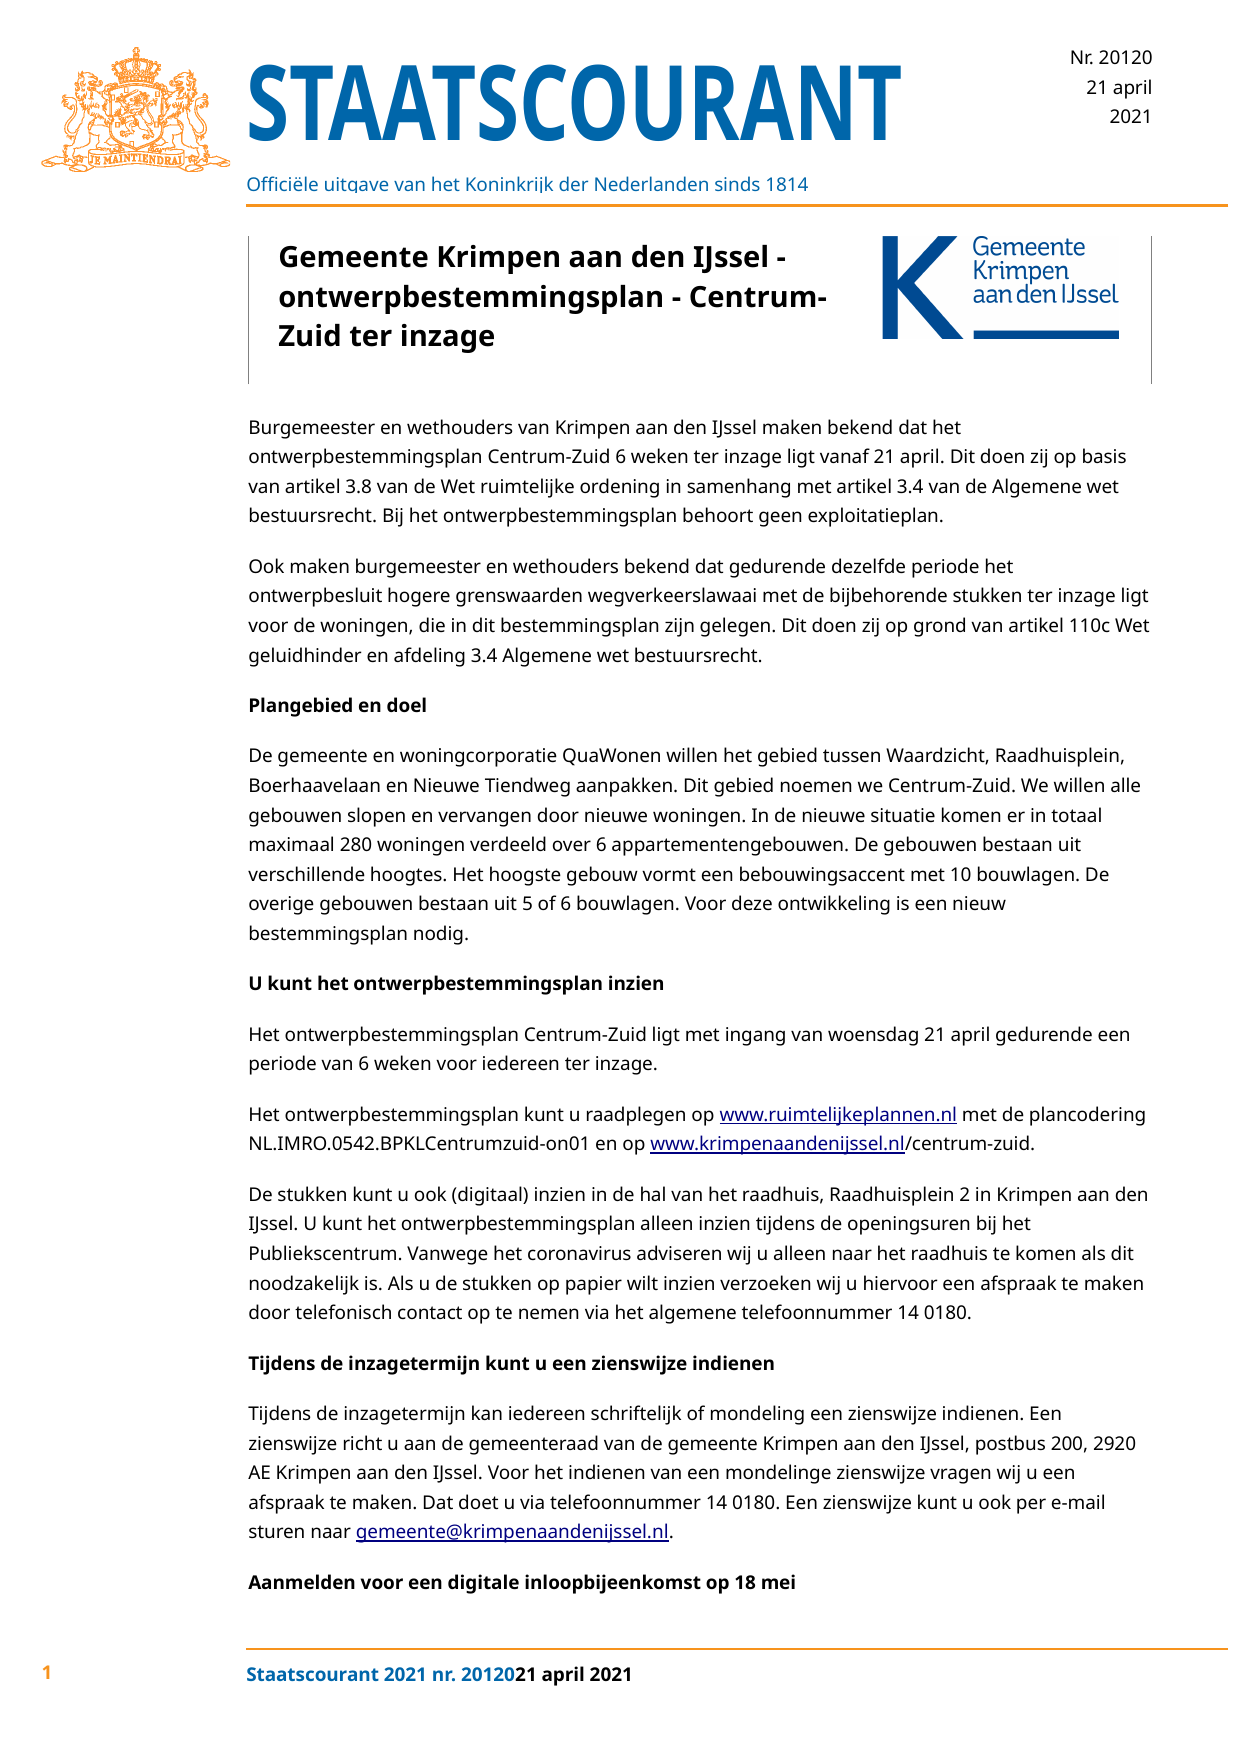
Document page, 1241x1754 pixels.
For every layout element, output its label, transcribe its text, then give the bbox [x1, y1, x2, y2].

picture [882, 236, 1119, 339]
text De gemeente en woningcorporatie QuaWonen willen het gebied tussen Waardzicht, Raadhuisplein, Boerhaavelaan en Nieuwe Tiendweg aanpakken. Dit gebied noemen we Centrum-Zuid. We willen alle gebouwen slopen en vervangen door nieuwe woningen. In de nieuwe situatie komen er in totaal maximaal 280 woningen verdeeld over 6 appartementengebouwen. De gebouwen bestaan uit verschillende hoogtes. Het hoogste gebouw vormt een bebouwingsaccent met 10 bouwlagen. De overige gebouwen bestaan uit 5 of 6 bouwlagen. Voor deze ontwikkeling is een nieuw bestemmingsplan nodig. [248, 743, 1152, 946]
text Het ontwerpbestemmingsplan Centrum-Zuid ligt met ingang van woensdag 21 april gedurende een periode van 6 weken voor iedereen ter inzage. [248, 1021, 1152, 1076]
text De stukken kunt u ook (digitaal) inzien in de hal van het raadhuis, Raadhuisplein 2 in Krimpen aan den IJssel. U kunt het ontwerpbestemmingsplan alleen inzien tijdens de openingsuren bij het Publiekscentrum. Vanwege het coronavirus adviseren wij u alleen naar het raadhuis te komen als dit noodzakelijk is. Als u de stukken op papier wilt inzien verzoeken wij u hiervoor een afspraak te maken door telefonisch contact op te nemen via het algemene telefoonnummer 14 0180. [248, 1181, 1152, 1325]
picture [41, 47, 231, 172]
text Tijdens de inzagetermijn kan iedereen schriftelijk of mondeling een zienswijze indienen. Een zienswijze richt u aan de gemeenteraad van de gemeente Krimpen aan den IJssel, postbus 200, 2920 AE Krimpen aan den IJssel. Voor het indienen van een mondelinge zienswijze vragen wij u een afspraak te maken. Dat doet u via telefoonnummer 14 0180. Een zienswijze kunt u ook per e-mail sturen naar gemeente@krimpenaandenijssel.nl. [248, 1400, 1152, 1544]
text Aanmelden voor een digitale inloopbijeenkomst op 18 mei [248, 1569, 1152, 1595]
table_header Gemeente Krimpen aan den IJssel - ontwerpbestemmingsplan - Centrum-Zuid ter inzage [249, 236, 850, 384]
text Burgemeester en wethouders van Krimpen aan den IJssel maken bekend dat het ontwerpbestemmingsplan Centrum-Zuid 6 weken ter inzage ligt vanaf 21 april. Dit doen zij op basis van artikel 3.8 van de Wet ruimtelijke ordening in samenhang met artikel 3.4 van de Algemene wet bestuursrecht. Bij het ontwerpbestemmingsplan behoort geen exploitatieplan. [248, 414, 1152, 528]
text U kunt het ontwerpbestemmingsplan inzien [248, 971, 1152, 996]
text Plangebied en doel [248, 692, 1152, 718]
table_header [850, 236, 882, 338]
table_header [1119, 236, 1151, 338]
text Tijdens de inzagetermijn kunt u een zienswijze indienen [248, 1350, 1152, 1376]
text Het ontwerpbestemmingsplan kunt u raadplegen op www.ruimtelijkeplannen.nl met de plancodering NL.IMRO.0542.BPKLCentrumzuid-on01 en op www.krimpenaandenijssel.nl/centrum-zuid. [248, 1101, 1152, 1156]
table_header [850, 339, 1151, 384]
text Ook maken burgemeester en wethouders bekend dat gedurende dezelfde periode het ontwerpbesluit hogere grenswaarden wegverkeerslawaai met de bijbehorende stukken ter inzage ligt voor de woningen, die in dit bestemmingsplan zijn gelegen. Dit doen zij op grond van artikel 110c Wet geluidhinder en afdeling 3.4 Algemene wet bestuursrecht. [248, 553, 1152, 668]
